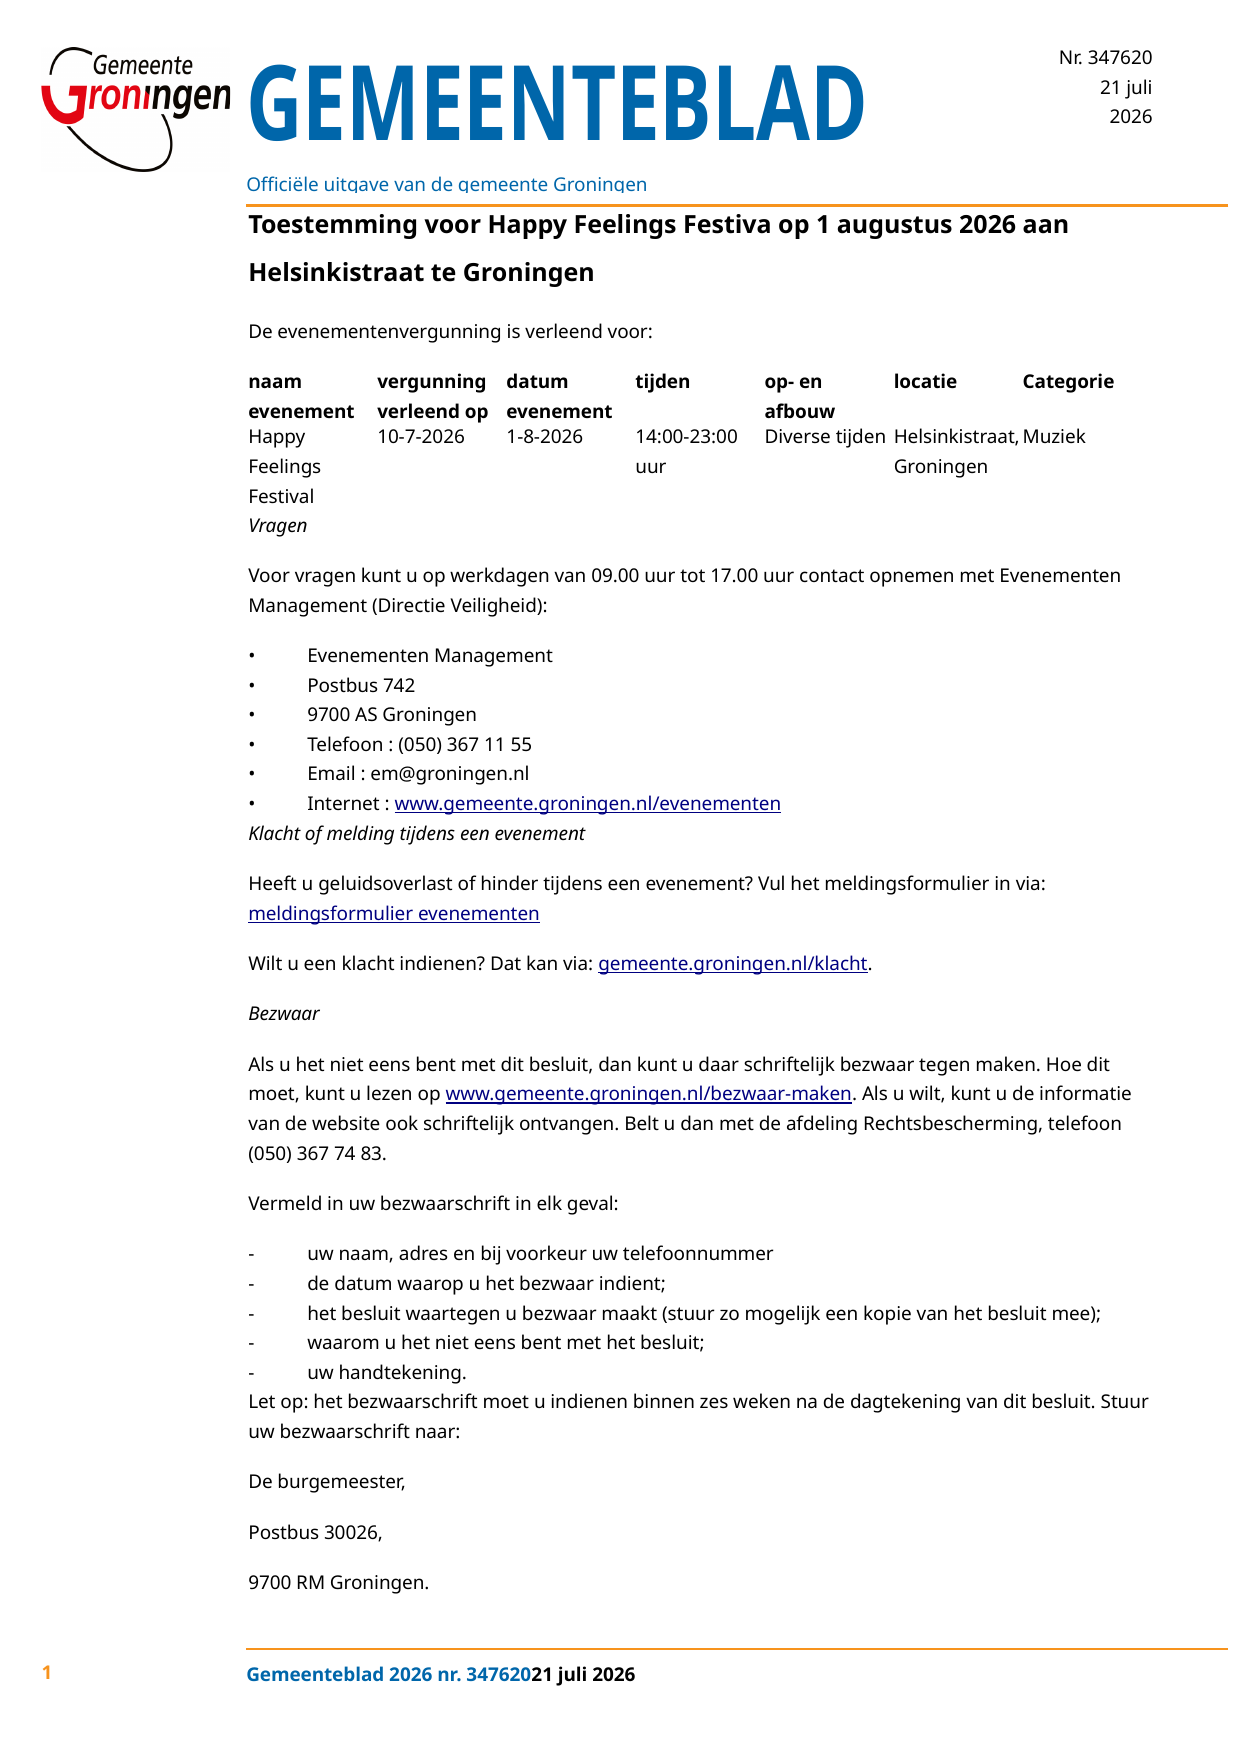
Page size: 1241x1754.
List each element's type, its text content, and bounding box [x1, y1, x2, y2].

text De evenementenvergunning is verleend voor: [248, 318, 1152, 344]
table_header datum evenement [506, 369, 635, 424]
list waarom u het niet eens bent met het besluit; [248, 1329, 1152, 1355]
text Wilt u een klacht indienen? Dat kan via: gemeente.groningen.nl/klacht. [248, 950, 1152, 976]
table_cell 1-8-2026 [506, 424, 635, 509]
list Email : em@groningen.nl [248, 761, 1152, 786]
picture [41, 47, 231, 172]
text De burgemeester, [248, 1468, 1152, 1494]
text Bezwaar [248, 1001, 1152, 1026]
list uw naam, adres en bij voorkeur uw telefoonnummer [248, 1241, 1152, 1266]
list de datum waarop u het bezwaar indient; [248, 1270, 1152, 1296]
table_header locatie [894, 369, 1022, 424]
list uw handtekening. [248, 1359, 1152, 1385]
table_header tijden [635, 369, 764, 424]
text Als u het niet eens bent met dit besluit, dan kunt u daar schriftelijk bezwaar tegen maken. Hoe dit moet, kunt u lezen op www.gemeente.groningen.nl/bezwaar-maken. Als u wilt, kunt u de informatie van de website ook schriftelijk ontvangen. Belt u dan met de afdeling Rechtsbescherming, telefoon (050) 367 74 83. [248, 1051, 1152, 1166]
list het besluit waartegen u bezwaar maakt (stuur zo mogelijk een kopie van het besluit mee); [248, 1300, 1152, 1326]
text Heeft u geluidsoverlast of hinder tijdens een evenement? Vul het meldingsformulier in via: meldingsformulier evenementen [248, 870, 1152, 926]
list Telefoon : (050) 367 11 55 [248, 731, 1152, 757]
list Internet : www.gemeente.groningen.nl/evenementen [248, 790, 1152, 816]
table_cell Muziek [1023, 424, 1152, 509]
table_cell Diverse tijden [764, 424, 893, 509]
text Voor vragen kunt u op werkdagen van 09.00 uur tot 17.00 uur contact opnemen met Evenementen Management (Directie Veiligheid): [248, 562, 1152, 618]
text Let op: het bezwaarschrift moet u indienen binnen zes weken na de dagtekening van dit besluit. Stuur uw bezwaarschrift naar: [248, 1388, 1152, 1444]
text Vragen [248, 512, 1152, 538]
table_cell 10-7-2026 [377, 424, 506, 509]
list 9700 AS Groningen [248, 701, 1152, 727]
table_header naam evenement [248, 369, 377, 424]
table_header op- en afbouw [764, 369, 893, 424]
text Vermeld in uw bezwaarschrift in elk geval: [248, 1190, 1152, 1216]
table_header Categorie [1023, 369, 1152, 424]
list Evenementen Management [248, 642, 1152, 668]
text Toestemming voor Happy Feelings Festiva op 1 augustus 2026 aan Helsinkistraat te Groningen [248, 207, 1152, 288]
text Postbus 30026, [248, 1519, 1152, 1545]
table_cell Happy Feelings Festival [248, 424, 377, 509]
text 9700 RM Groningen. [248, 1569, 1152, 1595]
text Klacht of melding tijdens een evenement [248, 820, 1152, 846]
list Postbus 742 [248, 672, 1152, 698]
table_cell 14:00-23:00 uur [635, 424, 764, 509]
table_cell Helsinkistraat, Groningen [894, 424, 1022, 509]
table_header vergunning verleend op [377, 369, 506, 424]
